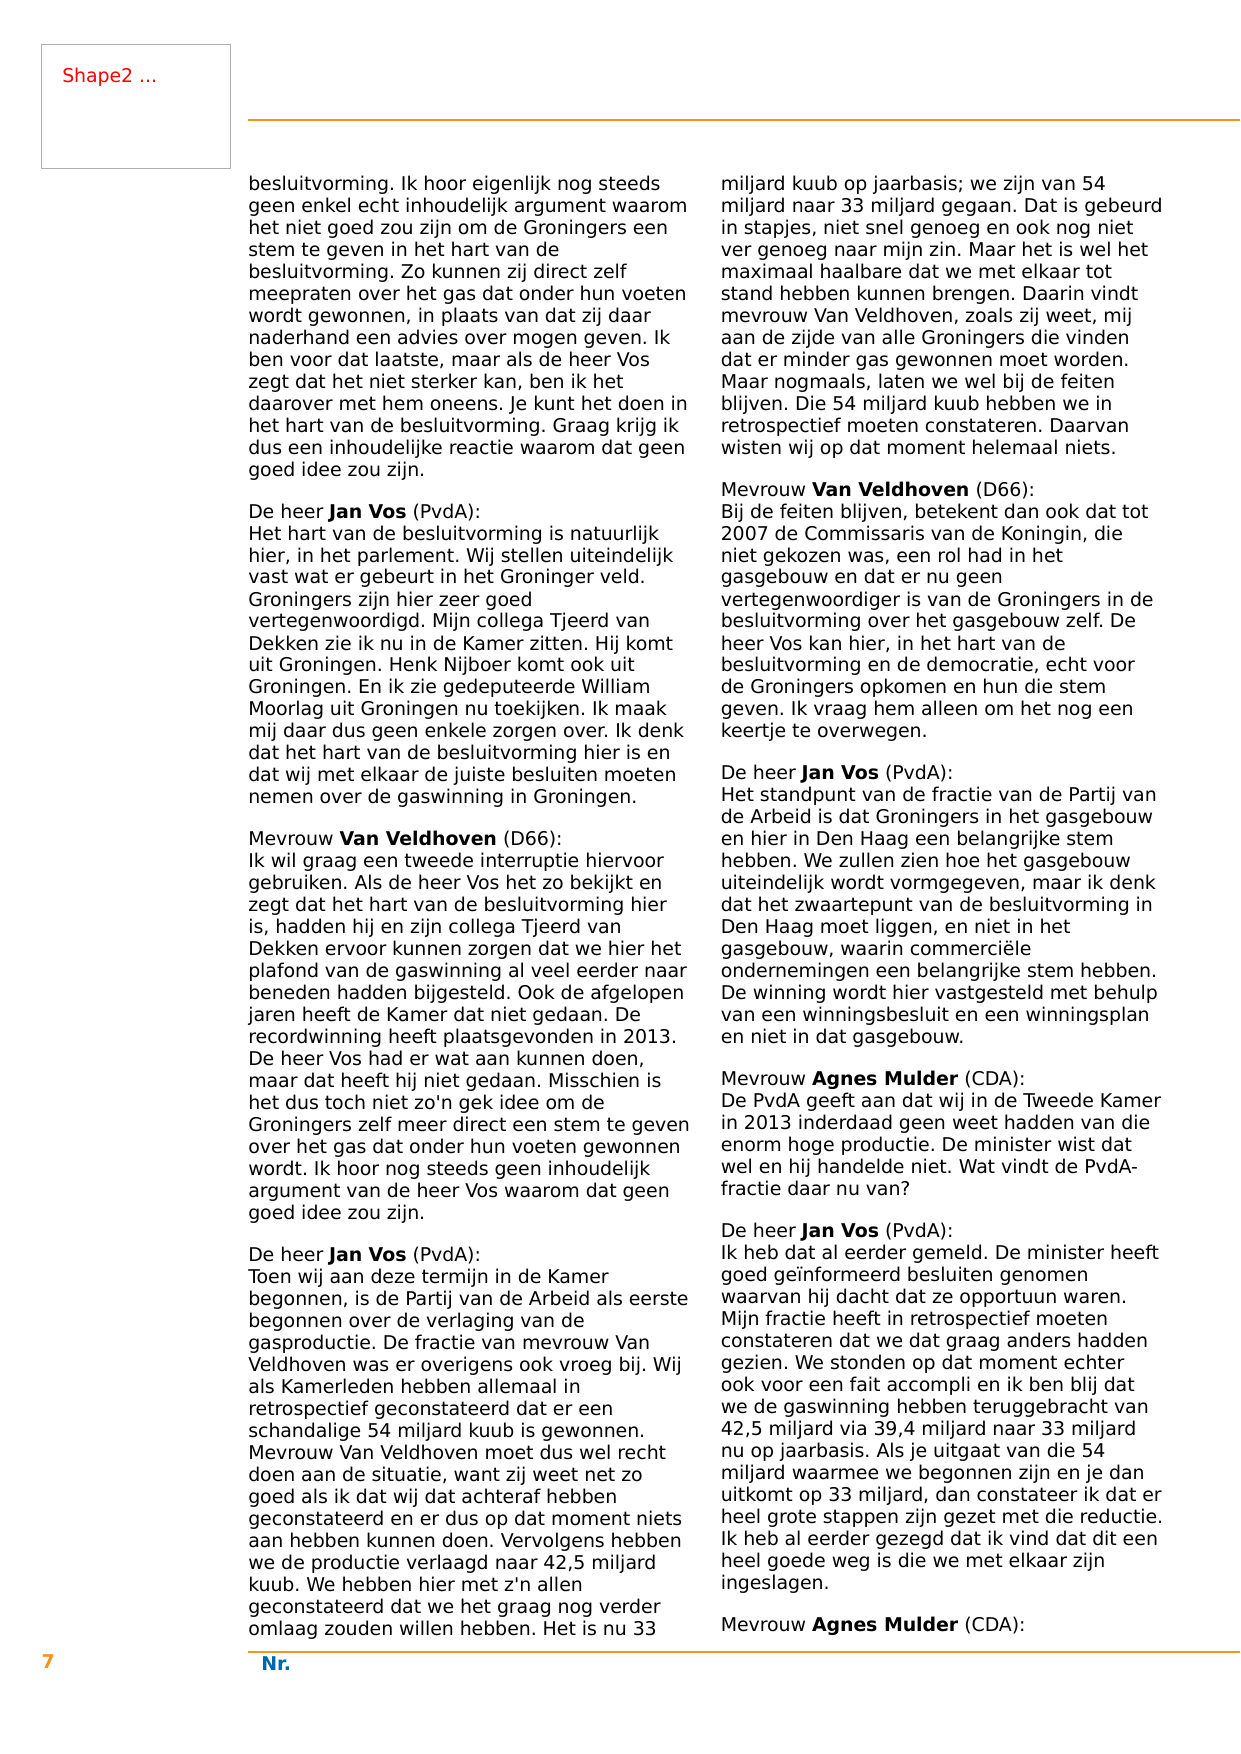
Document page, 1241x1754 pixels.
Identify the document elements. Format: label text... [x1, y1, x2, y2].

text Het standpunt van de fractie van de Partij van de Arbeid is dat Groningers in het gasgebouw en hier in Den Haag een belangrijke stem hebben. We zullen zien hoe het gasgebouw uiteindelijk wordt vormgegeven, maar ik denk dat het zwaartepunt van de besluitvorming in Den Haag moet liggen, en niet in het gasgebouw, waarin commerciële ondernemingen een belangrijke stem hebben. De winning wordt hier vastgesteld met behulp van een winningsbesluit en een winningsplan en niet in dat gasgebouw. [721, 784, 1163, 1048]
text miljard kuub op jaarbasis; we zijn van 54 miljard naar 33 miljard gegaan. Dat is gebeurd in stapjes, niet snel genoeg en ook nog niet ver genoeg naar mijn zin. Maar het is wel het maximaal haalbare dat we met elkaar tot stand hebben kunnen brengen. Daarin vindt mevrouw Van Veldhoven, zoals zij weet, mij aan de zijde van alle Groningers die vinden dat er minder gas gewonnen moet worden. Maar nogmaals, laten we wel bij de feiten blijven. Die 54 miljard kuub hebben we in retrospectief moeten constateren. Daarvan wisten wij op dat moment helemaal niets. [721, 173, 1163, 458]
text Mevrouw Van Veldhoven (D66): [248, 828, 691, 850]
text Bij de feiten blijven, betekent dan ook dat tot 2007 de Commissaris van de Koningin, die niet gekozen was, een rol had in het gasgebouw en dat er nu geen vertegenwoordiger is van de Groningers in de besluitvorming over het gasgebouw zelf. De heer Vos kan hier, in het hart van de besluitvorming en de democratie, echt voor de Groningers opkomen en hun die stem geven. Ik vraag hem alleen om het nog een keertje te overwegen. [721, 501, 1163, 742]
text Toen wij aan deze termijn in de Kamer begonnen, is de Partij van de Arbeid als eerste begonnen over de verlaging van de gasproductie. De fractie van mevrouw Van Veldhoven was er overigens ook vroeg bij. Wij als Kamerleden hebben allemaal in retrospectief geconstateerd dat er een schandalige 54 miljard kuub is gewonnen. Mevrouw Van Veldhoven moet dus wel recht doen aan de situatie, want zij weet net zo goed als ik dat wij dat achteraf hebben geconstateerd en er dus op dat moment niets aan hebben kunnen doen. Vervolgens hebben we de productie verlaagd naar 42,5 miljard kuub. We hebben hier met z'n allen geconstateerd dat we het graag nog verder omlaag zouden willen hebben. Het is nu 33 [248, 1266, 691, 1639]
text besluitvorming. Ik hoor eigenlijk nog steeds geen enkel echt inhoudelijk argument waarom het niet goed zou zijn om de Groningers een stem te geven in het hart van de besluitvorming. Zo kunnen zij direct zelf meepraten over het gas dat onder hun voeten wordt gewonnen, in plaats van dat zij daar naderhand een advies over mogen geven. Ik ben voor dat laatste, maar als de heer Vos zegt dat het niet sterker kan, ben ik het daarover met hem oneens. Je kunt het doen in het hart van de besluitvorming. Graag krijg ik dus een inhoudelijke reactie waarom dat geen goed idee zou zijn. [248, 173, 691, 481]
text Ik wil graag een tweede interruptie hiervoor gebruiken. Als de heer Vos het zo bekijkt en zegt dat het hart van de besluitvorming hier is, hadden hij en zijn collega Tjeerd van Dekken ervoor kunnen zorgen dat we hier het plafond van de gaswinning al veel eerder naar beneden hadden bijgesteld. Ook de afgelopen jaren heeft de Kamer dat niet gedaan. De recordwinning heeft plaatsgevonden in 2013. De heer Vos had er wat aan kunnen doen, maar dat heeft hij niet gedaan. Misschien is het dus toch niet zo'n gek idee om de Groningers zelf meer direct een stem te geven over het gas dat onder hun voeten gewonnen wordt. Ik hoor nog steeds geen inhoudelijk argument van de heer Vos waarom dat geen goed idee zou zijn. [248, 850, 691, 1224]
text Ik heb dat al eerder gemeld. De minister heeft goed geïnformeerd besluiten genomen waarvan hij dacht dat ze opportuun waren. Mijn fractie heeft in retrospectief moeten constateren dat we dat graag anders hadden gezien. We stonden op dat moment echter ook voor een fait accompli en ik ben blij dat we de gaswinning hebben teruggebracht van 42,5 miljard via 39,4 miljard naar 33 miljard nu op jaarbasis. Als je uitgaat van die 54 miljard waarmee we begonnen zijn en je dan uitkomt op 33 miljard, dan constateer ik dat er heel grote stappen zijn gezet met die reductie. Ik heb al eerder gezegd dat ik vind dat dit een heel goede weg is die we met elkaar zijn ingeslagen. [721, 1242, 1163, 1593]
text Mevrouw Agnes Mulder (CDA): [721, 1613, 1163, 1636]
text De heer Jan Vos (PvdA): [721, 762, 1163, 784]
text Het hart van de besluitvorming is natuurlijk hier, in het parlement. Wij stellen uiteindelijk vast wat er gebeurt in het Groninger veld. Groningers zijn hier zeer goed vertegenwoordigd. Mijn collega Tjeerd van Dekken zie ik nu in de Kamer zitten. Hij komt uit Groningen. Henk Nijboer komt ook uit Groningen. En ik zie gedeputeerde William Moorlag uit Groningen nu toekijken. Ik maak mij daar dus geen enkele zorgen over. Ik denk dat het hart van de besluitvorming hier is en dat wij met elkaar de juiste besluiten moeten nemen over de gaswinning in Groningen. [248, 522, 691, 808]
text De heer Jan Vos (PvdA): [721, 1220, 1163, 1242]
text Mevrouw Agnes Mulder (CDA): [721, 1068, 1163, 1090]
text De PvdA geeft aan dat wij in de Tweede Kamer in 2013 inderdaad geen weet hadden van die enorm hoge productie. De minister wist dat wel en hij handelde niet. Wat vindt de PvdA-fractie daar nu van? [721, 1090, 1163, 1200]
text De heer Jan Vos (PvdA): [248, 1244, 691, 1266]
text De heer Jan Vos (PvdA): [248, 501, 691, 522]
text Mevrouw Van Veldhoven (D66): [721, 478, 1163, 501]
